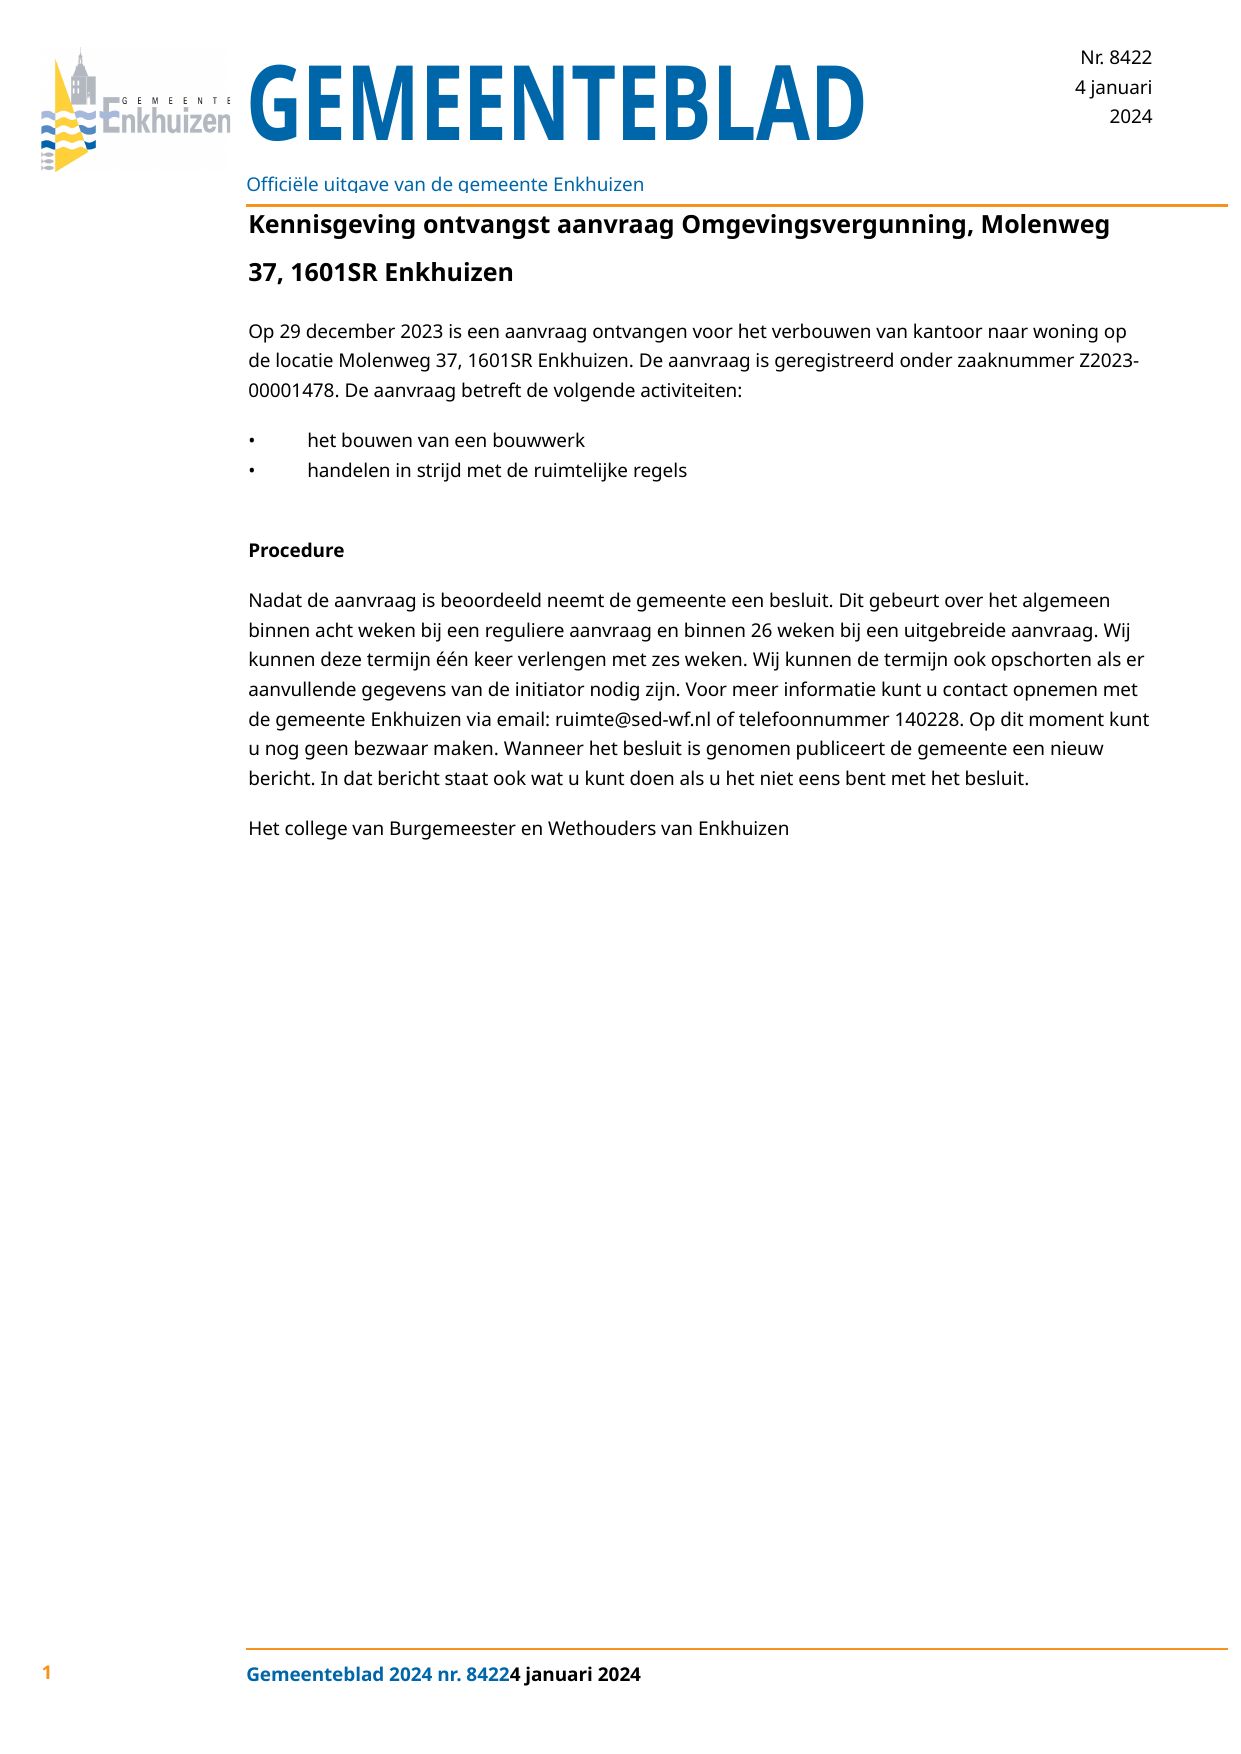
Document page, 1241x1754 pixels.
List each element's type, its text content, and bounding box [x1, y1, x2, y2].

list handelen in strijd met de ruimtelijke regels [248, 457, 1152, 483]
text Het college van Burgemeester en Wethouders van Enkhuizen [248, 815, 1152, 841]
picture [41, 47, 231, 172]
text Nadat de aanvraag is beoordeeld neemt de gemeente een besluit. Dit gebeurt over het algemeen binnen acht weken bij een reguliere aanvraag en binnen 26 weken bij een uitgebreide aanvraag. Wij kunnen deze termijn één keer verlengen met zes weken. Wij kunnen de termijn ook opschorten als er aanvullende gegevens van de initiator nodig zijn. Voor meer informatie kunt u contact opnemen met de gemeente Enkhuizen via email: ruimte@sed-wf.nl of telefoonnummer 140228. Op dit moment kunt u nog geen bezwaar maken. Wanneer het besluit is genomen publiceert de gemeente een nieuw bericht. In dat bericht staat ook wat u kunt doen als u het niet eens bent met het besluit. [248, 587, 1152, 791]
text Op 29 december 2023 is een aanvraag ontvangen voor het verbouwen van kantoor naar woning op de locatie Molenweg 37, 1601SR Enkhuizen. De aanvraag is geregistreerd onder zaaknummer Z2023-00001478. De aanvraag betreft de volgende activiteiten: [248, 318, 1152, 403]
list het bouwen van een bouwwerk [248, 427, 1152, 453]
text Kennisgeving ontvangst aanvraag Omgevingsvergunning, Molenweg 37, 1601SR Enkhuizen [248, 207, 1152, 288]
text Procedure [248, 537, 1152, 563]
